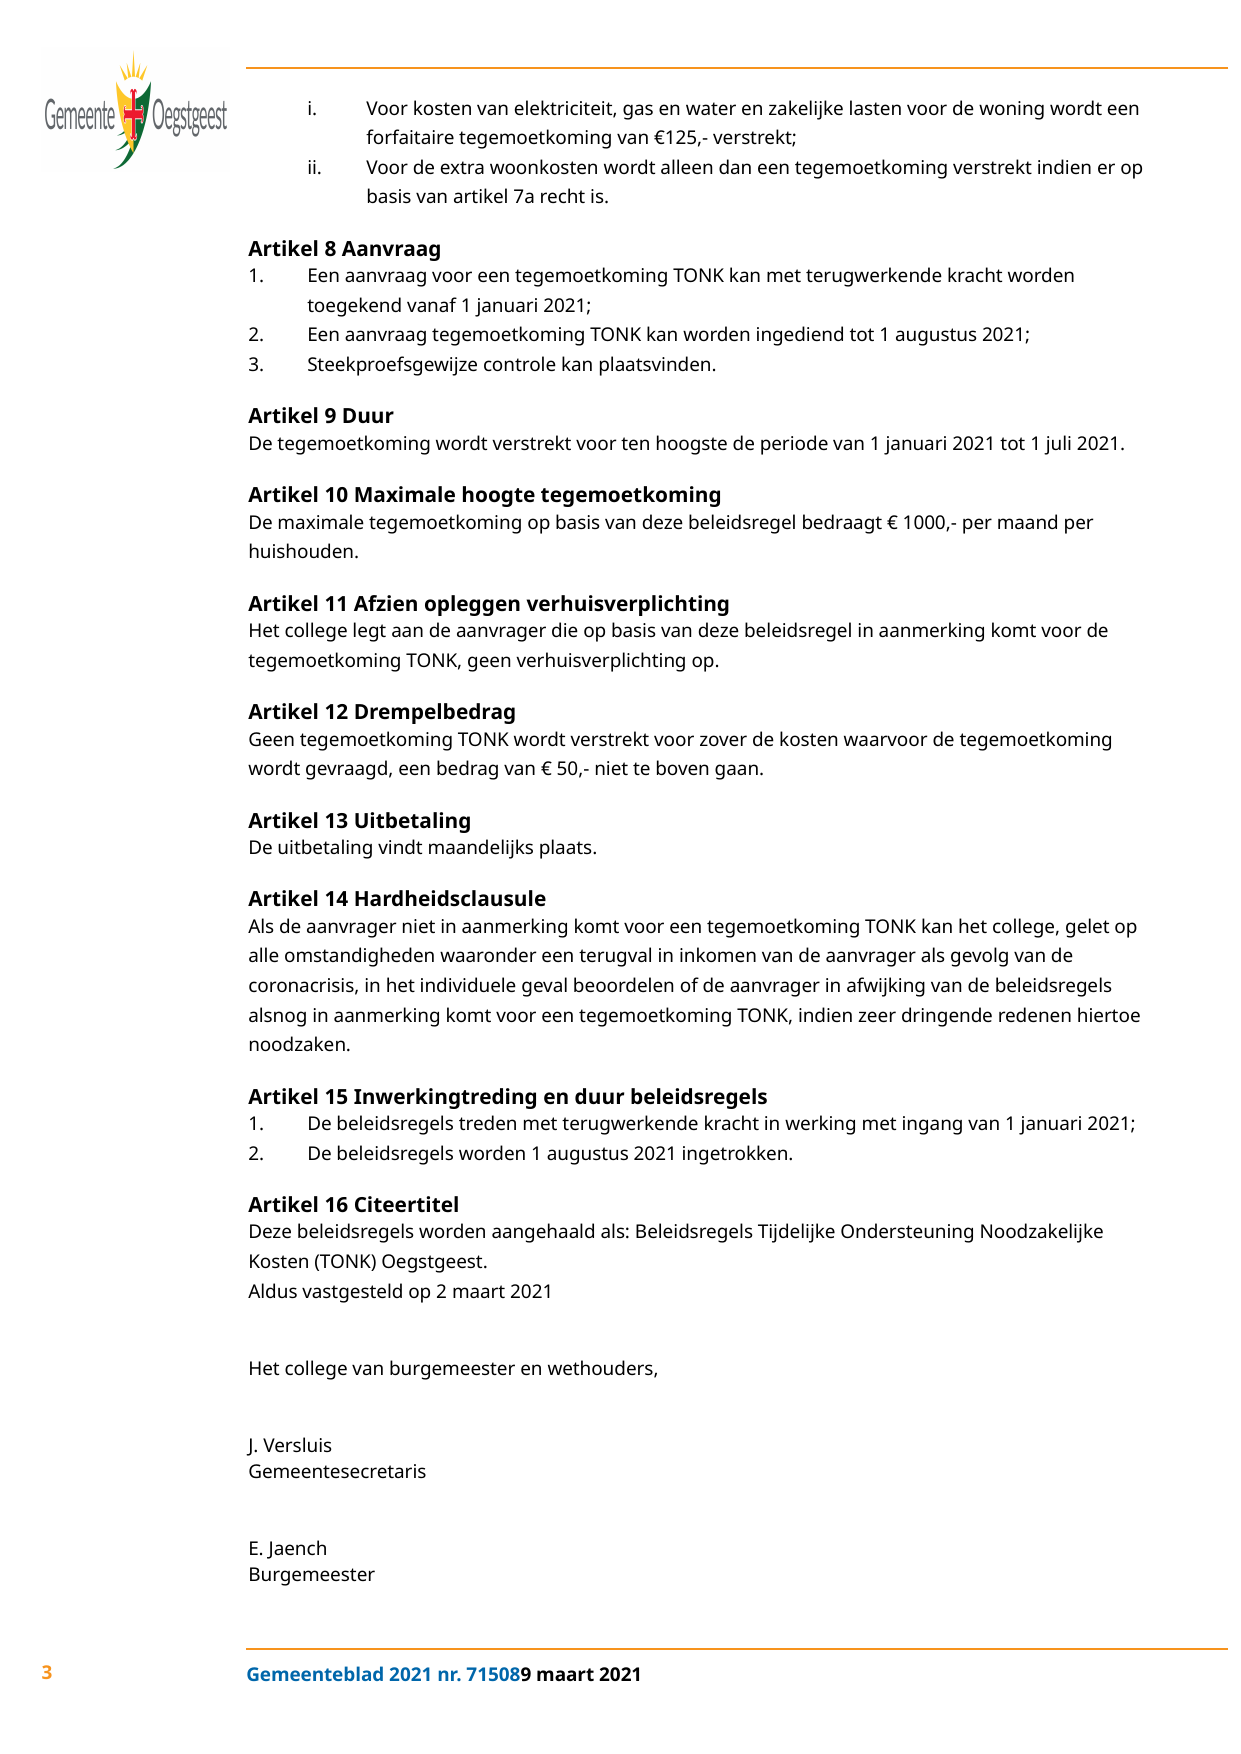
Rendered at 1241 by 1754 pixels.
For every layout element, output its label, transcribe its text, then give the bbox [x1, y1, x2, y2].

text E. Jaench [248, 1535, 1152, 1561]
text De maximale tegemoetkoming op basis van deze beleidsregel bedraagt € 1000,- per maand per huishouden. [248, 509, 1152, 564]
text Het college legt aan de aanvrager die op basis van deze beleidsregel in aanmerking komt voor de tegemoetkoming TONK, geen verhuisverplichting op. [248, 617, 1152, 673]
text Artikel 8 Aanvraag [248, 234, 1152, 262]
list Steekproefsgewijze controle kan plaatsvinden. [248, 351, 1152, 377]
text Artikel 9 Duur [248, 402, 1152, 430]
text J. Versluis [248, 1432, 1152, 1458]
text Als de aanvrager niet in aanmerking komt voor een tegemoetkoming TONK kan het college, gelet op alle omstandigheden waaronder een terugval in inkomen van de aanvrager als gevolg van de coronacrisis, in het individuele geval beoordelen of de aanvrager in afwijking van de beleidsregels alsnog in aanmerking komt voor een tegemoetkoming TONK, indien zeer dringende redenen hiertoe noodzaken. [248, 913, 1152, 1057]
text Aldus vastgesteld op 2 maart 2021 [248, 1278, 1152, 1303]
list Voor kosten van elektriciteit, gas en water en zakelijke lasten voor de woning wordt een forfaitaire tegemoetkoming van €125,- verstrekt; [307, 95, 1152, 150]
text Deze beleidsregels worden aangehaald als: Beleidsregels Tijdelijke Ondersteuning Noodzakelijke Kosten (TONK) Oegstgeest. [248, 1219, 1152, 1274]
text Artikel 16 Citeertitel [248, 1190, 1152, 1219]
text Geen tegemoetkoming TONK wordt verstrekt voor zover de kosten waarvoor de tegemoetkoming wordt gevraagd, een bedrag van € 50,- niet te boven gaan. [248, 726, 1152, 781]
picture [41, 47, 231, 172]
text Gemeentesecretaris [248, 1458, 1152, 1484]
list De beleidsregels treden met terugwerkende kracht in werking met ingang van 1 januari 2021; [248, 1110, 1152, 1136]
text Artikel 12 Drempelbedrag [248, 697, 1152, 726]
list Een aanvraag voor een tegemoetkoming TONK kan met terugwerkende kracht worden toegekend vanaf 1 januari 2021; [248, 262, 1152, 318]
text Artikel 10 Maximale hoogte tegemoetkoming [248, 480, 1152, 509]
text De uitbetaling vindt maandelijks plaats. [248, 834, 1152, 860]
text Artikel 13 Uitbetaling [248, 806, 1152, 834]
text Burgemeester [248, 1561, 1152, 1587]
list De beleidsregels worden 1 augustus 2021 ingetrokken. [248, 1140, 1152, 1166]
text Artikel 15 Inwerkingtreding en duur beleidsregels [248, 1082, 1152, 1110]
text De tegemoetkoming wordt verstrekt voor ten hoogste de periode van 1 januari 2021 tot 1 juli 2021. [248, 430, 1152, 456]
text Artikel 11 Afzien opleggen verhuisverplichting [248, 589, 1152, 617]
text Artikel 14 Hardheidsclausule [248, 884, 1152, 913]
text Het college van burgemeester en wethouders, [248, 1355, 1152, 1381]
list Voor de extra woonkosten wordt alleen dan een tegemoetkoming verstrekt indien er op basis van artikel 7a recht is. [307, 154, 1152, 209]
list Een aanvraag tegemoetkoming TONK kan worden ingediend tot 1 augustus 2021; [248, 322, 1152, 347]
